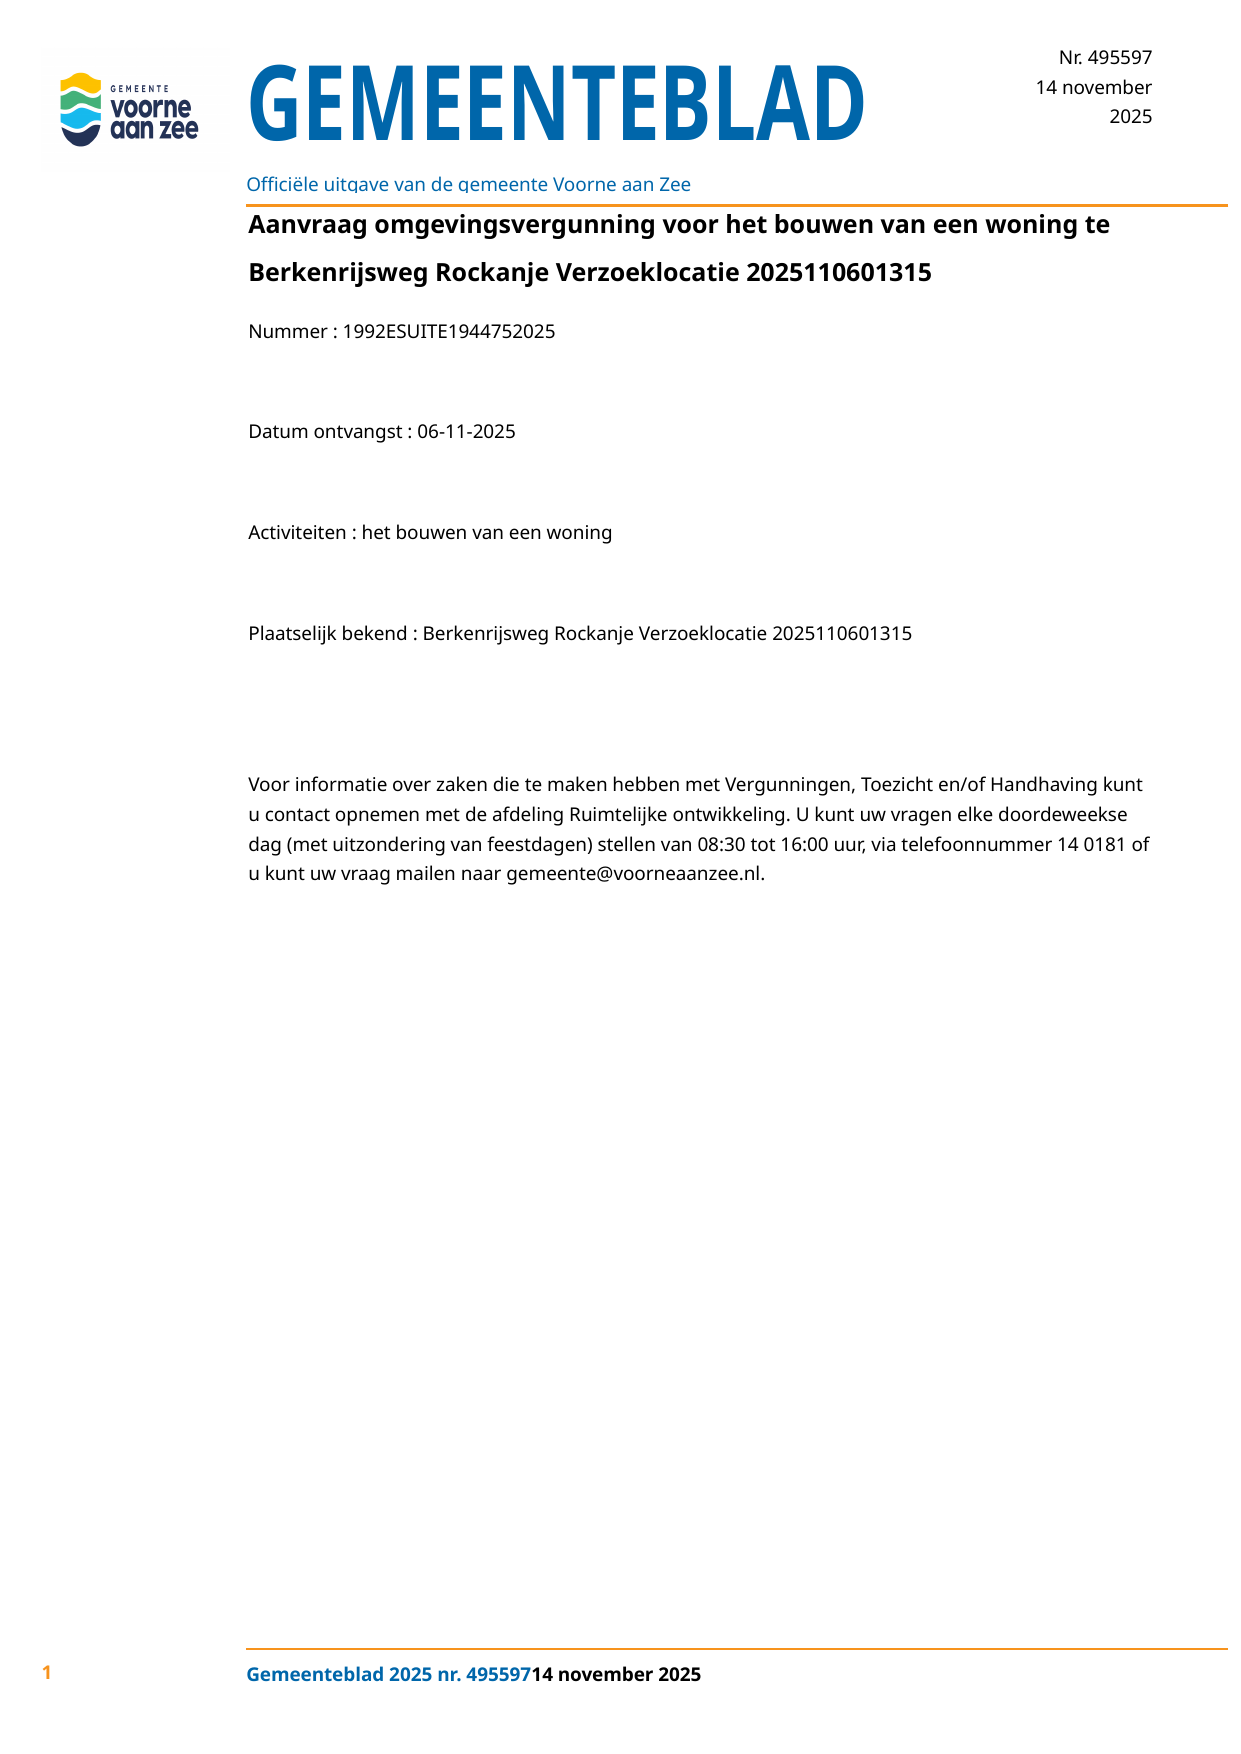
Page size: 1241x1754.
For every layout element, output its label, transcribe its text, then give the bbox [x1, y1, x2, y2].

text Datum ontvangst : 06-11-2025 [248, 419, 1152, 444]
text Voor informatie over zaken die te maken hebben met Vergunningen, Toezicht en/of Handhaving kunt u contact opnemen met de afdeling Ruimtelijke ontwikkeling. U kunt uw vragen elke doordeweekse dag (met uitzondering van feestdagen) stellen van 08:30 tot 16:00 uur, via telefoonnummer 14 0181 of u kunt uw vraag mailen naar gemeente@voorneaanzee.nl. [248, 772, 1152, 886]
text Aanvraag omgevingsvergunning voor het bouwen van een woning te Berkenrijsweg Rockanje Verzoeklocatie 2025110601315 [248, 207, 1152, 288]
text Nummer : 1992ESUITE1944752025 [248, 318, 1152, 344]
picture [41, 47, 231, 172]
text Activiteiten : het bouwen van een woning [248, 519, 1152, 545]
text Plaatselijk bekend : Berkenrijsweg Rockanje Verzoeklocatie 2025110601315 [248, 620, 1152, 646]
